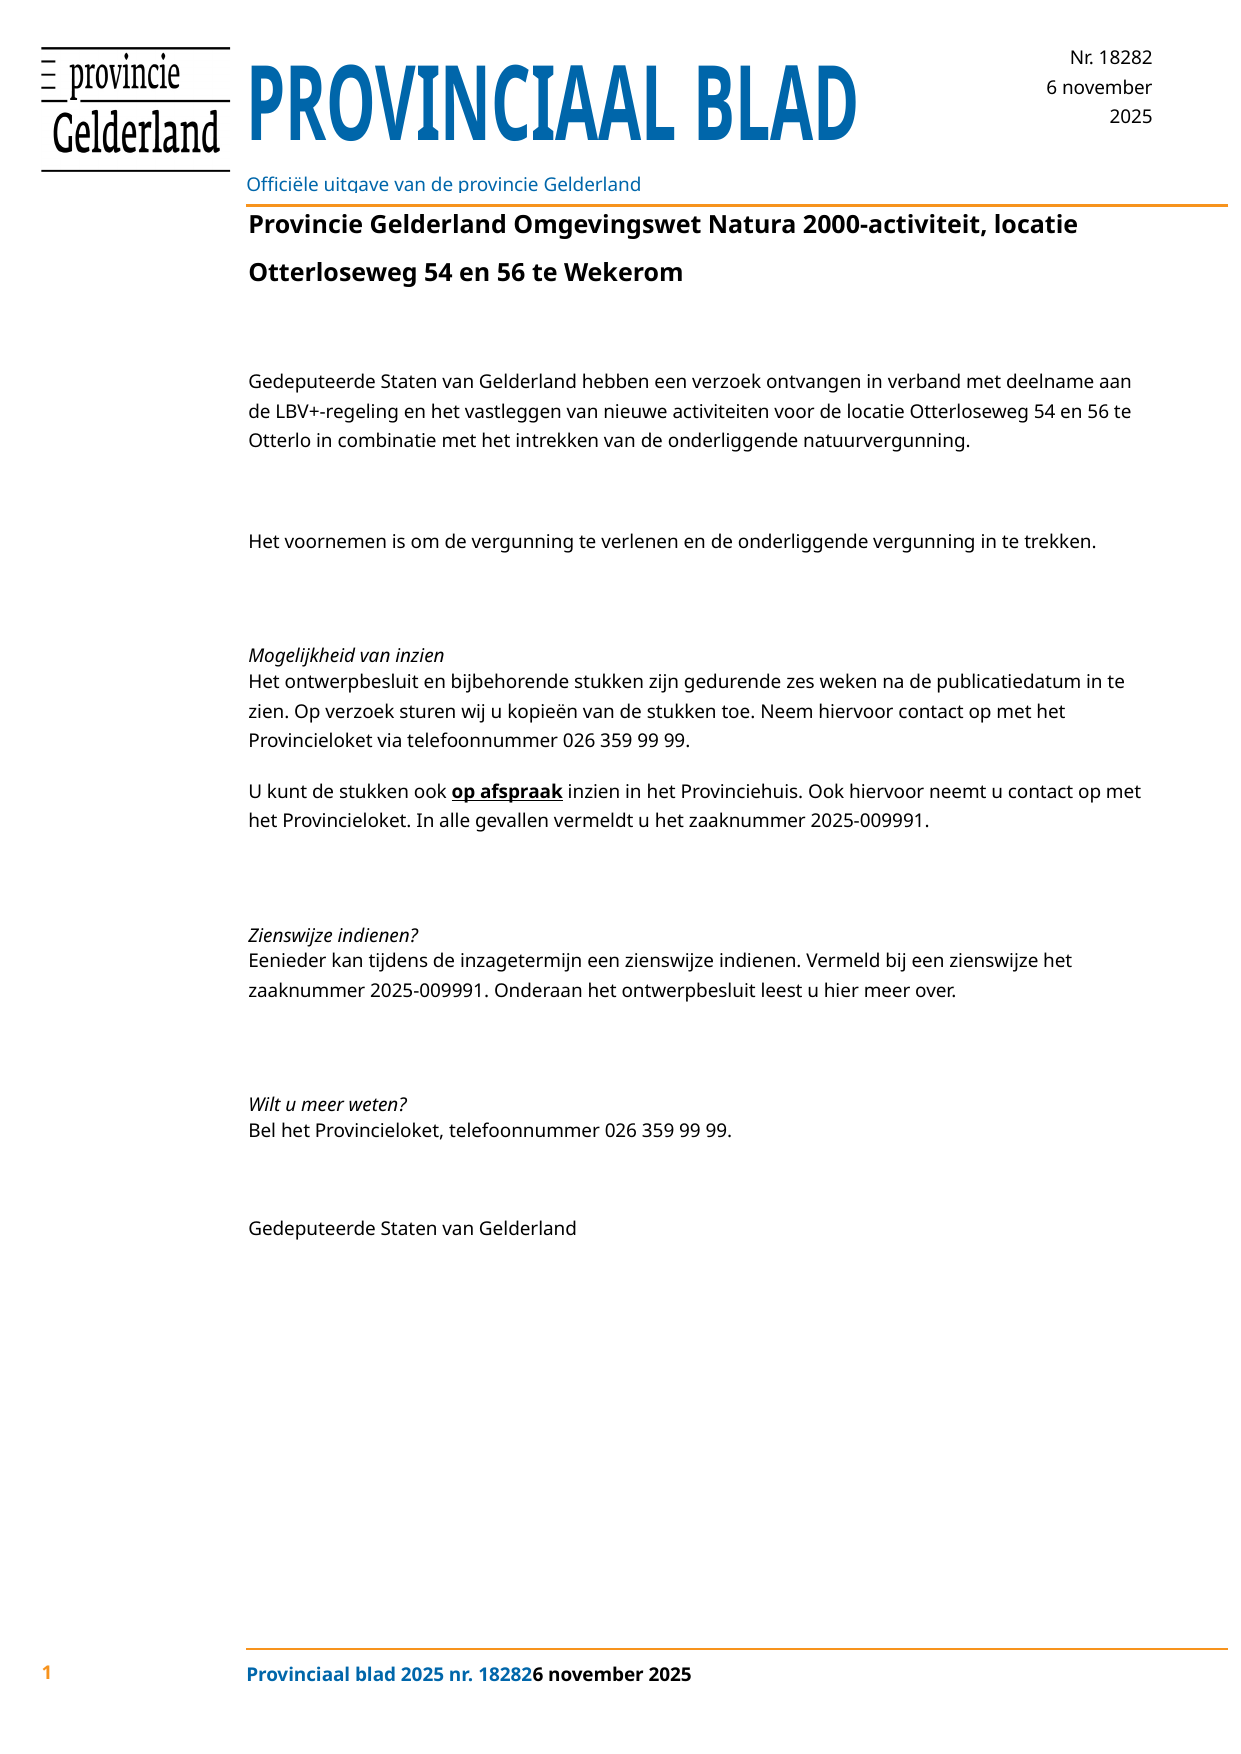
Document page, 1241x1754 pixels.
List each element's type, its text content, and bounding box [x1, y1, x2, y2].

text Zienswijze indienen? [248, 922, 1152, 948]
text Bel het Provincieloket, telefoonnummer 026 359 99 99. [248, 1117, 1152, 1143]
text Het ontwerpbesluit en bijbehorende stukken zijn gedurende zes weken na de publicatiedatum in te zien. Op verzoek sturen wij u kopieën van de stukken toe. Neem hiervoor contact op met het Provincieloket via telefoonnummer 026 359 99 99. [248, 668, 1152, 753]
text U kunt de stukken ook op afspraak inzien in het Provinciehuis. Ook hiervoor neemt u contact op met het Provincieloket. In alle gevallen vermeldt u het zaaknummer 2025-009991. [248, 778, 1152, 833]
text Gedeputeerde Staten van Gelderland [248, 1216, 1152, 1241]
text Wilt u meer weten? [248, 1092, 1152, 1117]
text Het voornemen is om de vergunning te verlenen en de onderliggende vergunning in te trekken. [248, 528, 1152, 554]
text Gedeputeerde Staten van Gelderland hebben een verzoek ontvangen in verband met deelname aan de LBV+-regeling en het vastleggen van nieuwe activiteiten voor de locatie Otterloseweg 54 en 56 te Otterlo in combinatie met het intrekken van de onderliggende natuurvergunning. [248, 368, 1152, 453]
text Provincie Gelderland Omgevingswet Natura 2000-activiteit, locatie Otterloseweg 54 en 56 te Wekerom [248, 207, 1152, 288]
text Mogelijkheid van inzien [248, 643, 1152, 668]
text Eenieder kan tijdens de inzagetermijn een zienswijze indienen. Vermeld bij een zienswijze het zaaknummer 2025-009991. Onderaan het ontwerpbesluit leest u hier meer over. [248, 948, 1152, 1003]
picture [41, 47, 231, 172]
